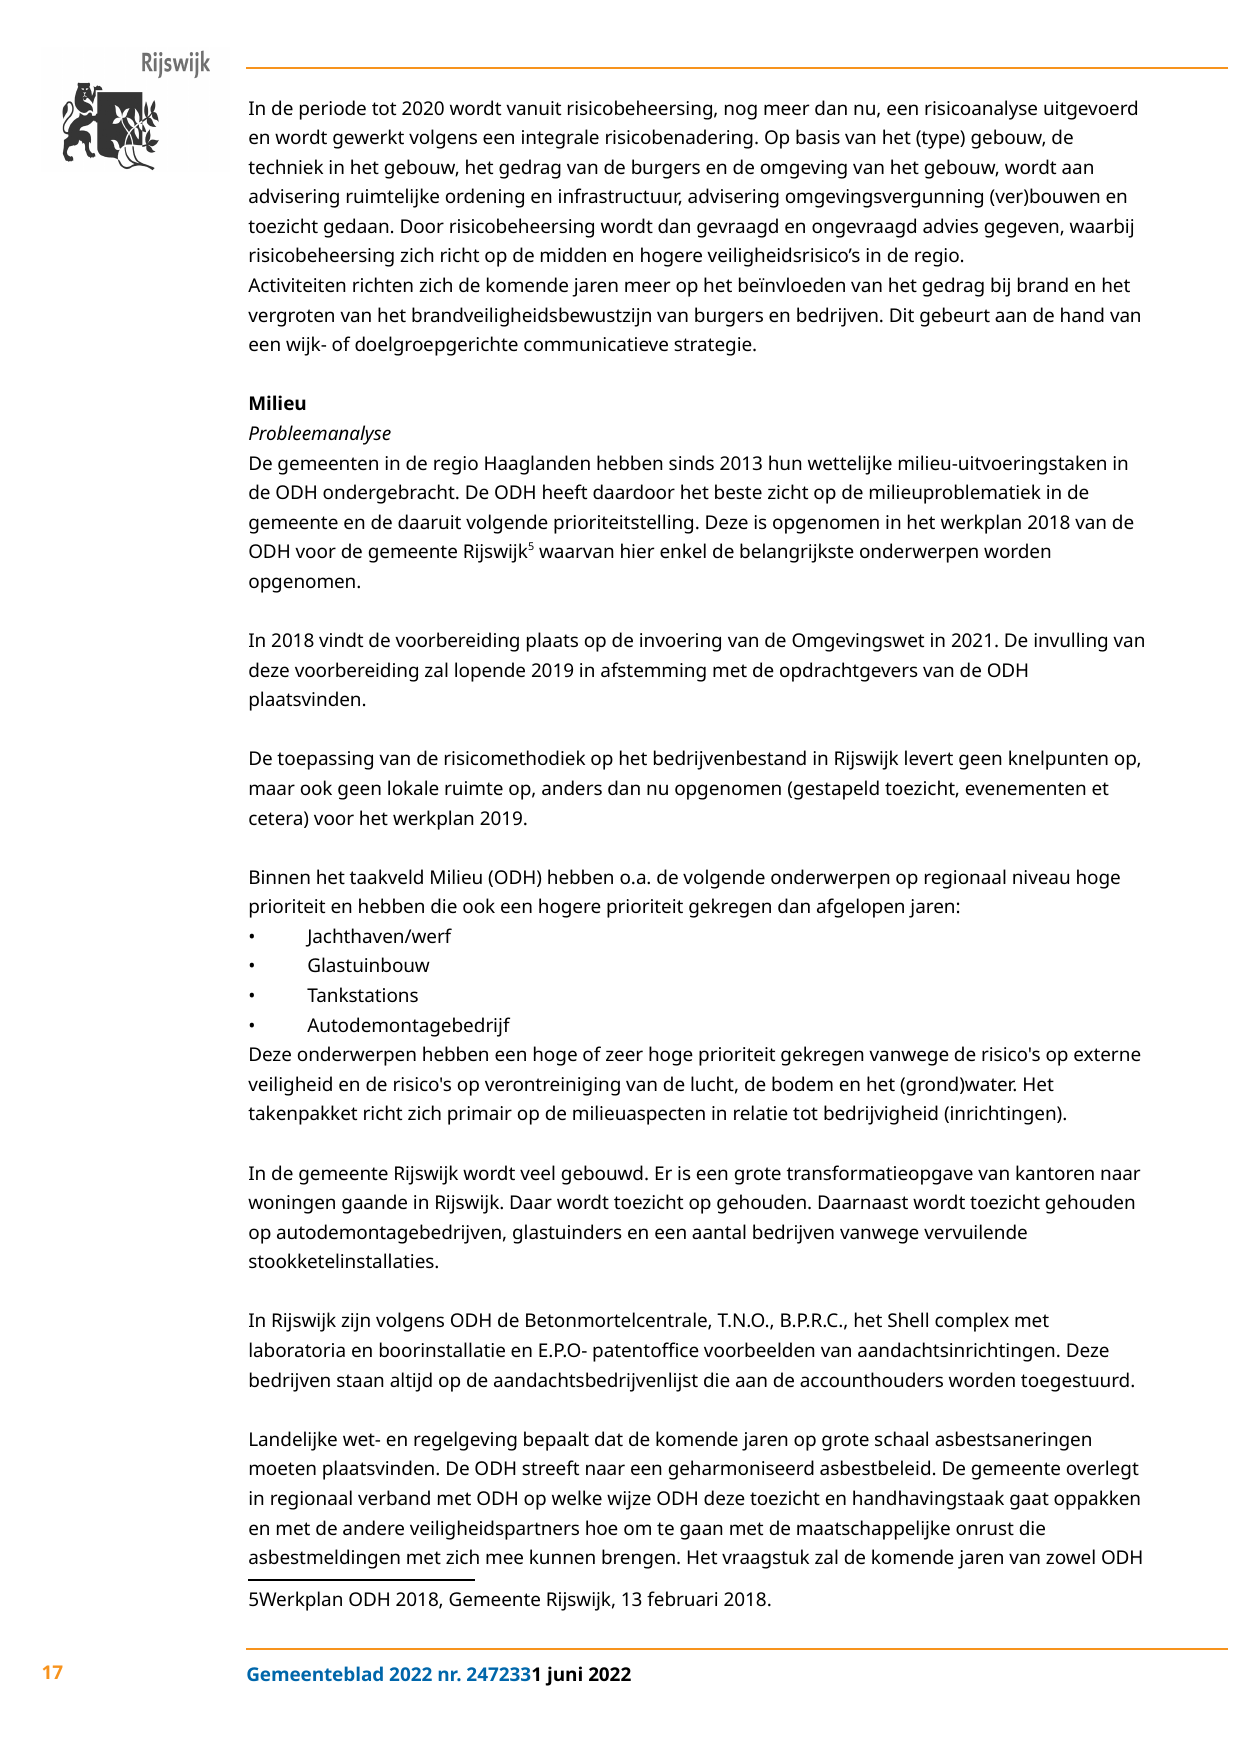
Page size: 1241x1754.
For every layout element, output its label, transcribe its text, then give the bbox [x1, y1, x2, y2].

text De gemeenten in de regio Haaglanden hebben sinds 2013 hun wettelijke milieu-uitvoeringstaken in de ODH ondergebracht. De ODH heeft daardoor het beste zicht op de milieuproblematiek in de gemeente en de daaruit volgende prioriteitstelling. Deze is opgenomen in het werkplan 2018 van de ODH voor de gemeente Rijswijk waarvan hier enkel de belangrijkste onderwerpen worden opgenomen. [248, 450, 1152, 594]
text Activiteiten richten zich de komende jaren meer op het beïnvloeden van het gedrag bij brand en het vergroten van het brandveiligheidsbewustzijn van burgers en bedrijven. Dit gebeurt aan de hand van een wijk- of doelgroepgerichte communicatieve strategie. [248, 272, 1152, 357]
text Milieu [248, 391, 1152, 416]
text In 2018 vindt de voorbereiding plaats op de invoering van de Omgevingswet in 2021. De invulling van deze voorbereiding zal lopende 2019 in afstemming met de opdrachtgevers van de ODH plaatsvinden. [248, 627, 1152, 712]
text In de gemeente Rijswijk wordt veel gebouwd. Er is een grote transformatieopgave van kantoren naar woningen gaande in Rijswijk. Daar wordt toezicht op gehouden. Daarnaast wordt toezicht gehouden op autodemontagebedrijven, glastuinders en een aantal bedrijven vanwege vervuilende stookketelinstallaties. [248, 1160, 1152, 1274]
text In de periode tot 2020 wordt vanuit risicobeheersing, nog meer dan nu, een risicoanalyse uitgevoerd en wordt gewerkt volgens een integrale risicobenadering. Op basis van het (type) gebouw, de techniek in het gebouw, het gedrag van de burgers en de omgeving van het gebouw, wordt aan advisering ruimtelijke ordening en infrastructuur, advisering omgevingsvergunning (ver)bouwen en toezicht gedaan. Door risicobeheersing wordt dan gevraagd en ongevraagd advies gegeven, waarbij risicobeheersing zich richt op de midden en hogere veiligheidsrisico’s in de regio. [248, 95, 1152, 268]
text In Rijswijk zijn volgens ODH de Betonmortelcentrale, T.N.O., B.P.R.C., het Shell complex met laboratoria en boorinstallatie en E.P.O- patentoffice voorbeelden van aandachtsinrichtingen. Deze bedrijven staan altijd op de aandachtsbedrijvenlijst die aan de accounthouders worden toegestuurd. [248, 1308, 1152, 1393]
list Glastuinbouw [248, 953, 1152, 978]
list Tankstations [248, 982, 1152, 1008]
text Deze onderwerpen hebben een hoge of zeer hoge prioriteit gekregen vanwege de risico's op externe veiligheid en de risico's op verontreiniging van de lucht, de bodem en het (grond)water. Het takenpakket richt zich primair op de milieuaspecten in relatie tot bedrijvigheid (inrichtingen). [248, 1041, 1152, 1126]
list Autodemontagebedrijf [248, 1012, 1152, 1038]
text De toepassing van de risicomethodiek op het bedrijvenbestand in Rijswijk levert geen knelpunten op, maar ook geen lokale ruimte op, anders dan nu opgenomen (gestapeld toezicht, evenementen et cetera) voor het werkplan 2019. [248, 746, 1152, 831]
picture [41, 47, 231, 172]
text Landelijke wet- en regelgeving bepaalt dat de komende jaren op grote schaal asbestsaneringen moeten plaatsvinden. De ODH streeft naar een geharmoniseerd asbestbeleid. De gemeente overlegt in regionaal verband met ODH op welke wijze ODH deze toezicht en handhavingstaak gaat oppakken en met de andere veiligheidspartners hoe om te gaan met de maatschappelijke onrust die asbestmeldingen met zich mee kunnen brengen. Het vraagstuk zal de komende jaren van zowel ODH [248, 1426, 1152, 1570]
text Binnen het taakveld Milieu (ODH) hebben o.a. de volgende onderwerpen op regionaal niveau hoge prioriteit en hebben die ook een hogere prioriteit gekregen dan afgelopen jaren: [248, 864, 1152, 919]
list Jachthaven/werf [248, 923, 1152, 949]
text Werkplan ODH 2018, Gemeente Rijswijk, 13 februari 2018. [248, 1586, 1152, 1612]
text Probleemanalyse [248, 420, 1152, 446]
